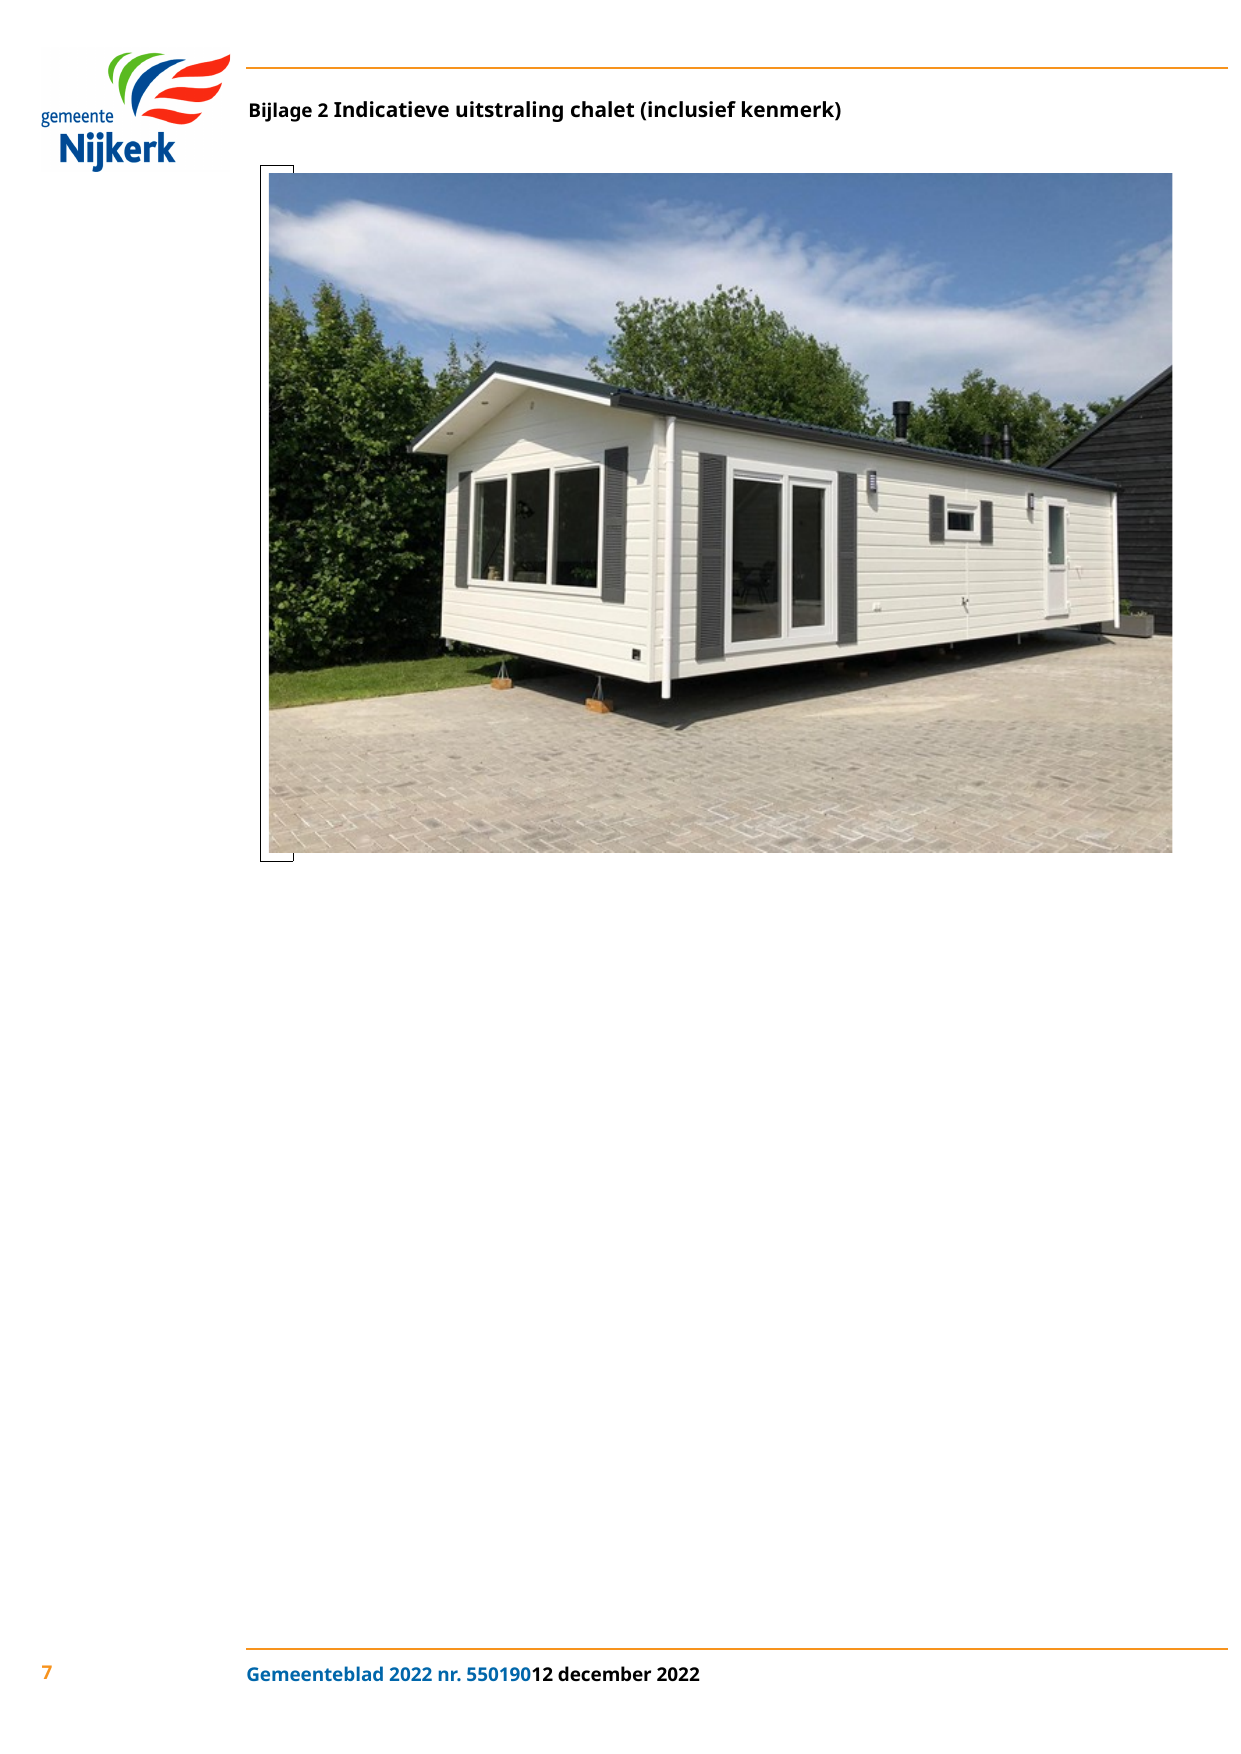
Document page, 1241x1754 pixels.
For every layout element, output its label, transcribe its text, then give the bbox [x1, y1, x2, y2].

text Bijlage 2 Indicatieve uitstraling chalet (inclusief kenmerk) [248, 95, 1152, 123]
picture [41, 47, 231, 172]
picture [268, 173, 1173, 853]
